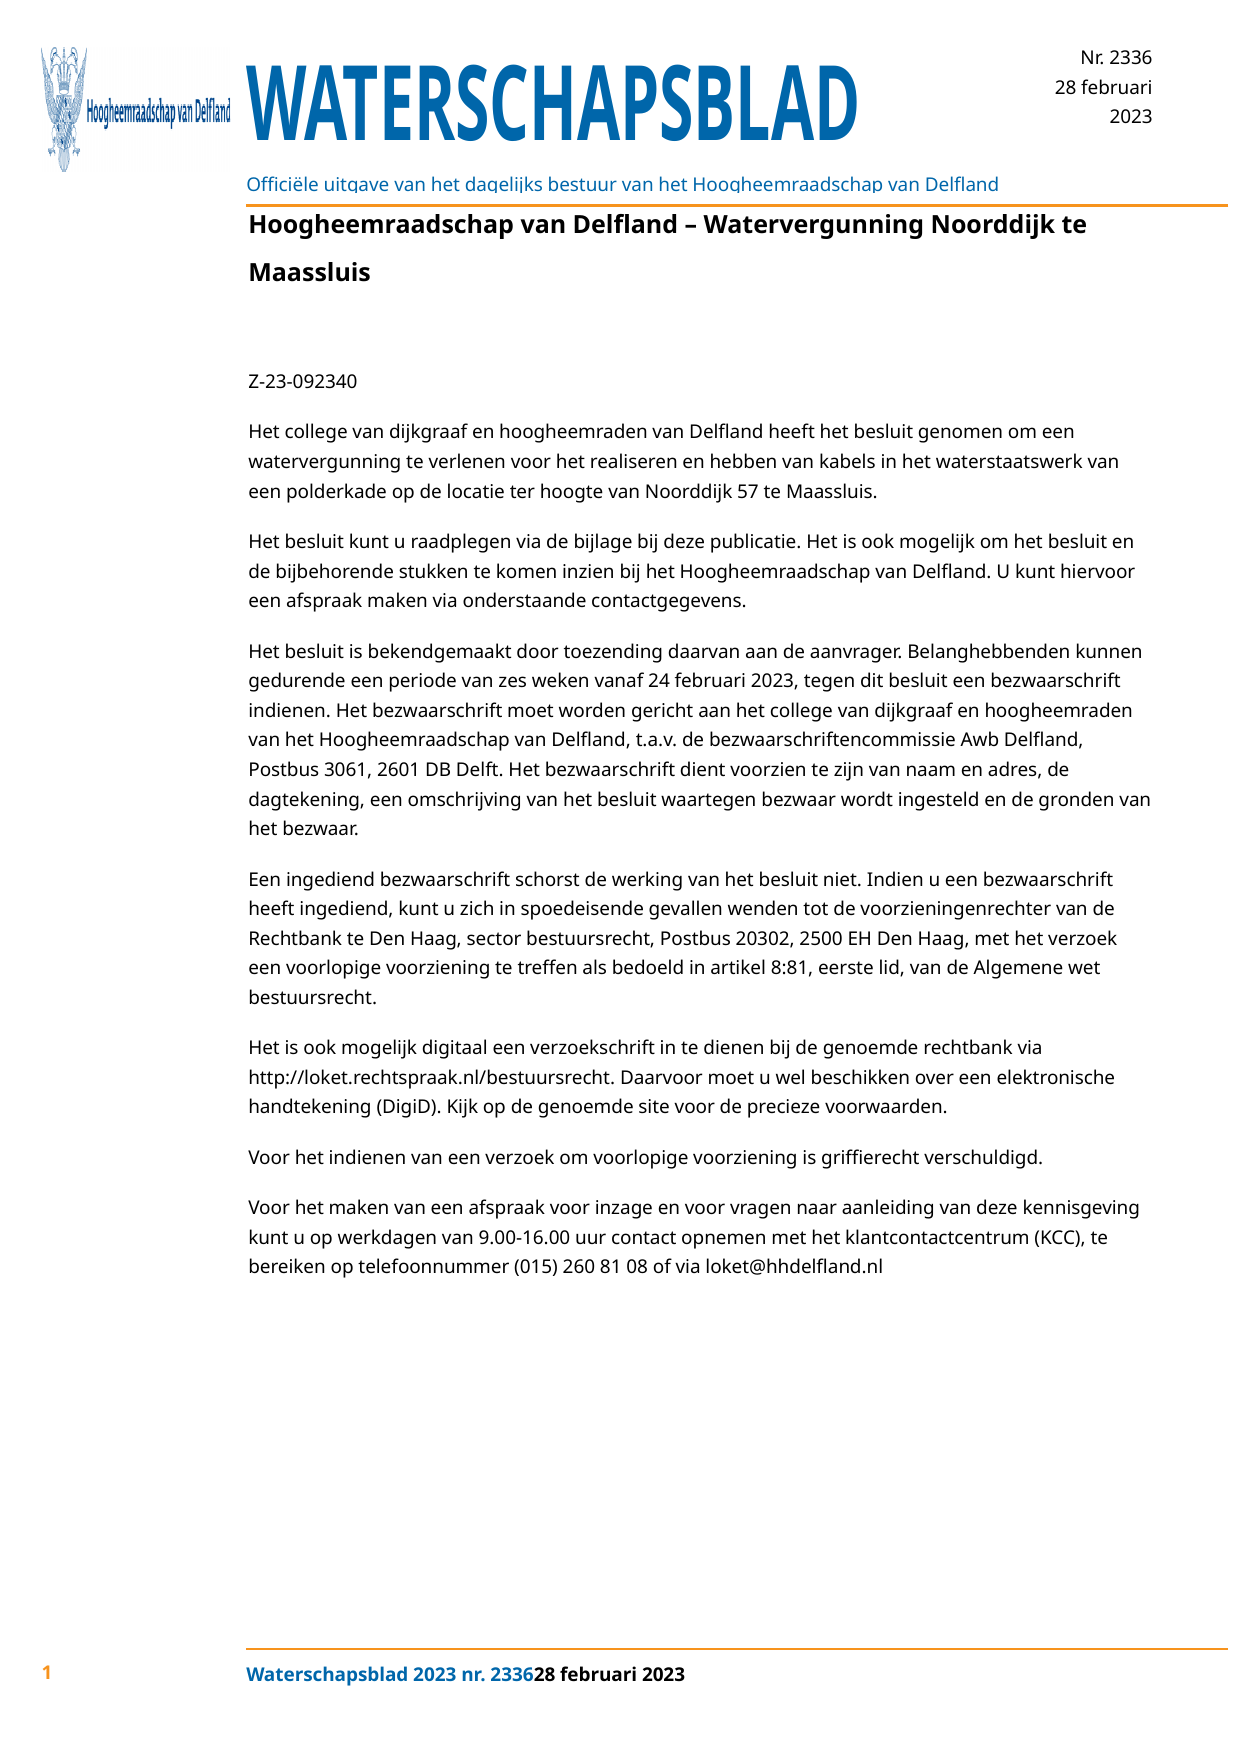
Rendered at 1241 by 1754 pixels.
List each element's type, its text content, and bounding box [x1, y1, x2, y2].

text Z-23-092340 [248, 368, 1152, 394]
text Een ingediend bezwaarschrift schorst de werking van het besluit niet. Indien u een bezwaarschrift heeft ingediend, kunt u zich in spoedeisende gevallen wenden tot de voorzieningenrechter van de Rechtbank te Den Haag, sector bestuursrecht, Postbus 20302, 2500 EH Den Haag, met het verzoek een voorlopige voorziening te treffen als bedoeld in artikel 8:81, eerste lid, van de Algemene wet bestuursrecht. [248, 866, 1152, 1010]
text Het besluit kunt u raadplegen via de bijlage bij deze publicatie. Het is ook mogelijk om het besluit en de bijbehorende stukken te komen inzien bij het Hoogheemraadschap van Delfland. U kunt hiervoor een afspraak maken via onderstaande contactgegevens. [248, 528, 1152, 613]
text Het besluit is bekendgemaakt door toezending daarvan aan de aanvrager. Belanghebbenden kunnen gedurende een periode van zes weken vanaf 24 februari 2023, tegen dit besluit een bezwaarschrift indienen. Het bezwaarschrift moet worden gericht aan het college van dijkgraaf en hoogheemraden van het Hoogheemraadschap van Delfland, t.a.v. de bezwaarschriftencommissie Awb Delfland, Postbus 3061, 2601 DB Delft. Het bezwaarschrift dient voorzien te zijn van naam en adres, de dagtekening, een omschrijving van het besluit waartegen bezwaar wordt ingesteld en de gronden van het bezwaar. [248, 638, 1152, 841]
text Het is ook mogelijk digitaal een verzoekschrift in te dienen bij de genoemde rechtbank via http://loket.rechtspraak.nl/bestuursrecht. Daarvoor moet u wel beschikken over een elektronische handtekening (DigiD). Kijk op de genoemde site voor de precieze voorwaarden. [248, 1034, 1152, 1119]
text Het college van dijkgraaf en hoogheemraden van Delfland heeft het besluit genomen om een watervergunning te verlenen voor het realiseren en hebben van kabels in het waterstaatswerk van een polderkade op de locatie ter hoogte van Noorddijk 57 te Maassluis. [248, 419, 1152, 504]
text Hoogheemraadschap van Delfland – Watervergunning Noorddijk te Maassluis [248, 207, 1152, 288]
text Voor het indienen van een verzoek om voorlopige voorziening is griffierecht verschuldigd. [248, 1144, 1152, 1170]
picture [41, 47, 231, 172]
text Voor het maken van een afspraak voor inzage en voor vragen naar aanleiding van deze kennisgeving kunt u op werkdagen van 9.00-16.00 uur contact opnemen met het klantcontactcentrum (KCC), te bereiken op telefoonnummer (015) 260 81 08 of via loket@hhdelfland.nl [248, 1194, 1152, 1279]
